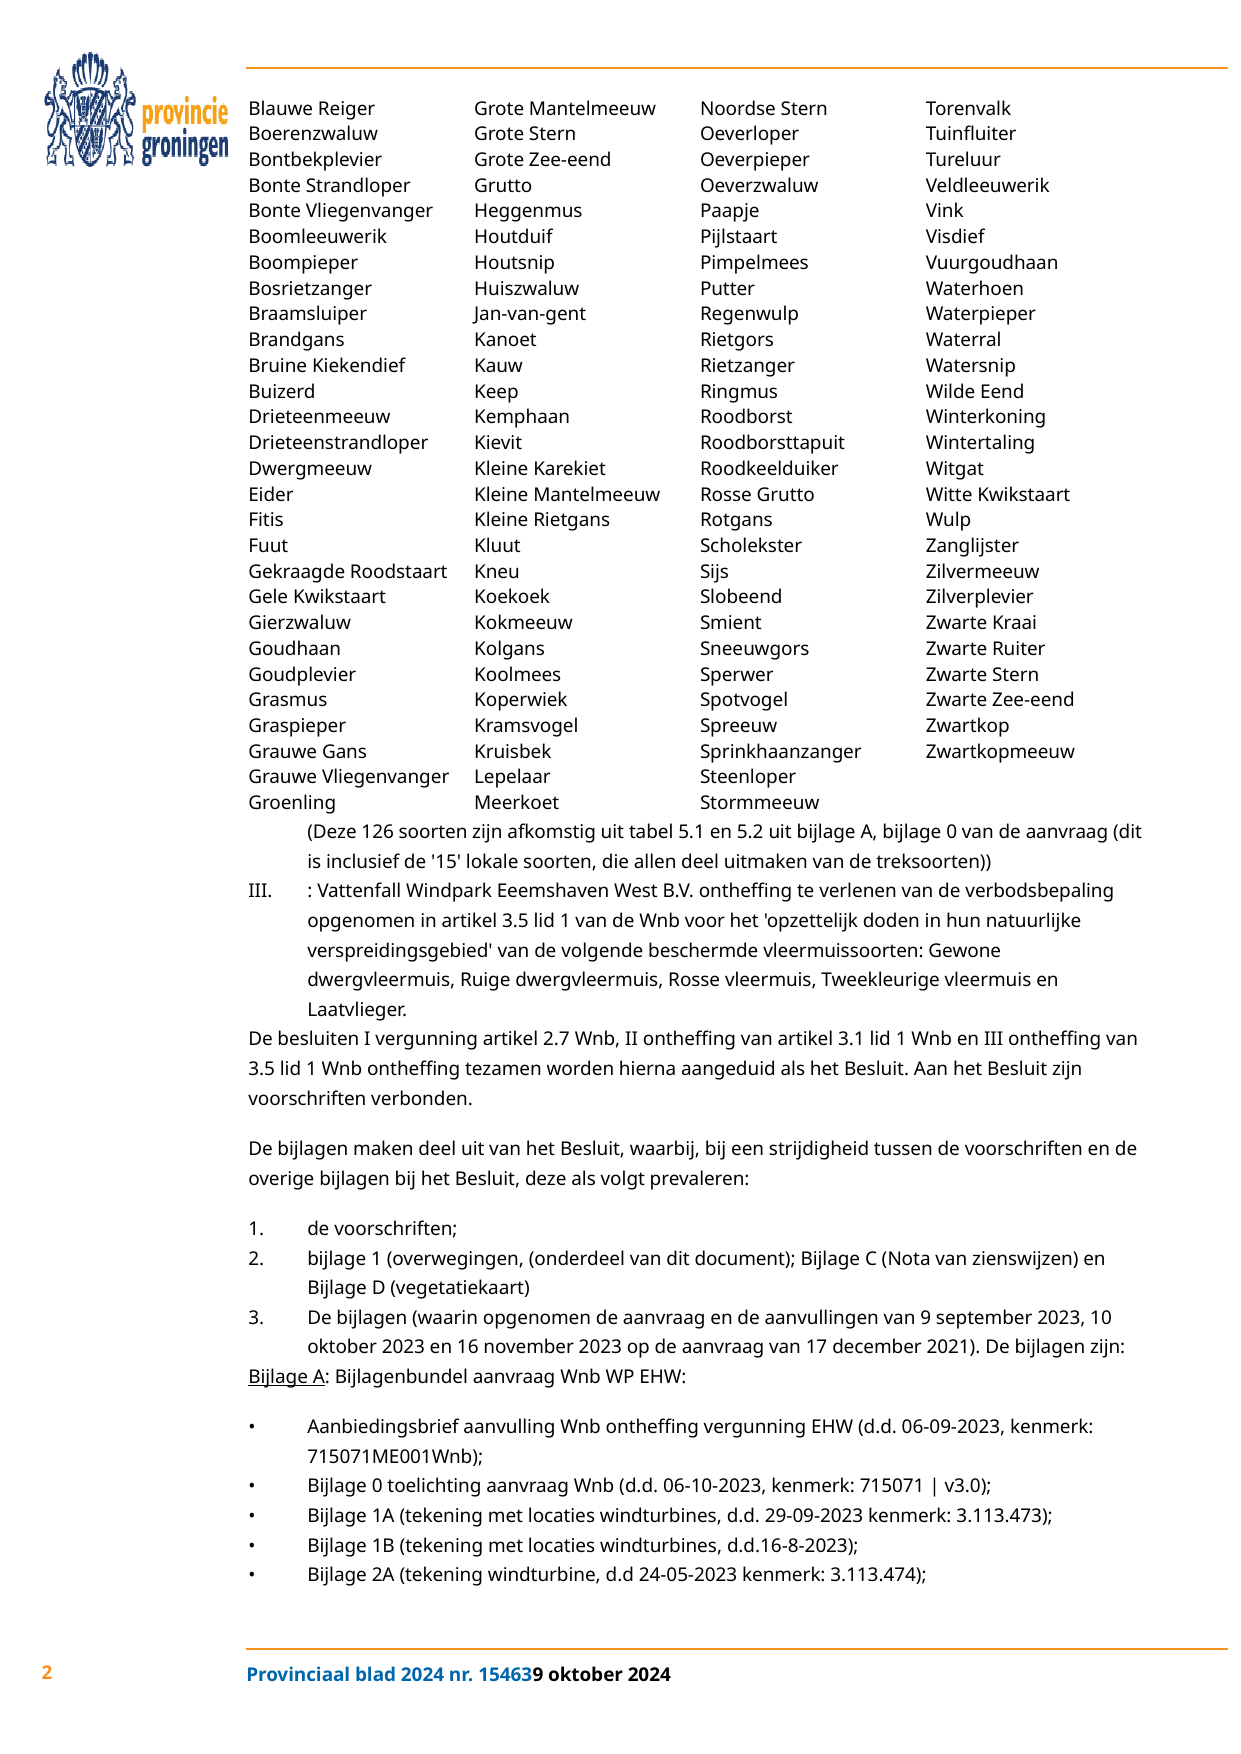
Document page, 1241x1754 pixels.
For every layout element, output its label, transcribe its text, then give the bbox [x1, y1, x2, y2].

table_cell Kramsvogel [474, 712, 700, 738]
table_cell Grasmus [248, 687, 474, 712]
table_cell Sprinkhaanzanger [700, 738, 926, 764]
table_cell Paapje [700, 198, 926, 223]
table_cell Grote Zee-eend [474, 146, 700, 172]
table_cell Vink [926, 198, 1152, 223]
table_cell Zilvermeeuw [926, 558, 1152, 584]
list De bijlagen (waarin opgenomen de aanvraag en de aanvullingen van 9 september 2023, 10 oktober 2023 en 16 november 2023 op de aanvraag van 17 december 2021). De bijlagen zijn: [248, 1304, 1152, 1359]
table_cell Witgat [926, 455, 1152, 481]
table_cell Goudhaan [248, 635, 474, 661]
table_cell Zwarte Stern [926, 661, 1152, 687]
table_cell Koperwiek [474, 687, 700, 712]
table_cell Kauw [474, 352, 700, 378]
table_cell Spotvogel [700, 687, 926, 712]
table_cell Waterpieper [926, 301, 1152, 326]
table_cell Tuinfluiter [926, 121, 1152, 146]
table_cell Smient [700, 609, 926, 635]
table_cell Kneu [474, 558, 700, 584]
list Bijlage 0 toelichting aanvraag Wnb (d.d. 06-10-2023, kenmerk: 715071 | v3.0); [248, 1473, 1152, 1498]
text Bijlage A: Bijlagenbundel aanvraag Wnb WP EHW: [248, 1363, 1152, 1389]
table_cell Jan-van-gent [474, 301, 700, 326]
table_cell Waterhoen [926, 275, 1152, 301]
table_cell Blauwe Reiger [248, 95, 474, 121]
table_cell Veldleeuwerik [926, 172, 1152, 198]
table_cell Koekoek [474, 584, 700, 609]
table_cell Houtduif [474, 224, 700, 249]
table_cell Zwartkop [926, 712, 1152, 738]
table_cell Fitis [248, 506, 474, 532]
table_cell Drieteenmeeuw [248, 404, 474, 429]
table_cell Kruisbek [474, 738, 700, 764]
table_cell Grote Stern [474, 121, 700, 146]
list bijlage 1 (overwegingen, (onderdeel van dit document); Bijlage C (Nota van zienswijzen) en Bijlage D (vegetatiekaart) [248, 1245, 1152, 1300]
table_cell Grote Mantelmeeuw [474, 95, 700, 121]
table_cell Bruine Kiekendief [248, 352, 474, 378]
table_cell Vuurgoudhaan [926, 249, 1152, 275]
list Bijlage 1A (tekening met locaties windturbines, d.d. 29-09-2023 kenmerk: 3.113.473); [248, 1502, 1152, 1528]
table_cell Tureluur [926, 146, 1152, 172]
table_cell Wintertaling [926, 429, 1152, 455]
table_cell Boompieper [248, 249, 474, 275]
table_cell Graspieper [248, 712, 474, 738]
table_cell Putter [700, 275, 926, 301]
table_cell Kemphaan [474, 404, 700, 429]
table_cell Buizerd [248, 378, 474, 403]
table_cell Kleine Karekiet [474, 455, 700, 481]
table_cell Roodkeelduiker [700, 455, 926, 481]
table_cell Boerenzwaluw [248, 121, 474, 146]
table_cell Braamsluiper [248, 301, 474, 326]
table_cell Rietzanger [700, 352, 926, 378]
table_cell Eider [248, 481, 474, 506]
table_cell Dwergmeeuw [248, 455, 474, 481]
table_cell Noordse Stern [700, 95, 926, 121]
table_cell Zwartkopmeeuw [926, 738, 1152, 764]
table_cell Steenloper [700, 764, 926, 789]
list Bijlage 1B (tekening met locaties windturbines, d.d.16-8-2023); [248, 1532, 1152, 1557]
table_cell [926, 790, 1152, 815]
table_cell Kleine Mantelmeeuw [474, 481, 700, 506]
table_cell Watersnip [926, 352, 1152, 378]
table_cell Pijlstaart [700, 224, 926, 249]
table_cell Wilde Eend [926, 378, 1152, 403]
table_cell Koolmees [474, 661, 700, 687]
list Bijlage 2A (tekening windturbine, d.d 24-05-2023 kenmerk: 3.113.474); [248, 1561, 1152, 1587]
table_cell Groenling [248, 790, 474, 815]
table_cell Meerkoet [474, 790, 700, 815]
list : Vattenfall Windpark Eeemshaven West B.V. ontheffing te verlenen van de verbodsbepaling opgenomen in artikel 3.5 lid 1 van de Wnb voor het 'opzettelijk doden in hun natuurlijke verspreidingsgebied' van de volgende beschermde vleermuissoorten: Gewone dwergvleermuis, Ruige dwergvleermuis, Rosse vleermuis, Tweekleurige vleermuis en Laatvlieger. [248, 878, 1152, 1022]
table_cell Gele Kwikstaart [248, 584, 474, 609]
table_cell Sperwer [700, 661, 926, 687]
table_cell Zwarte Zee-eend [926, 687, 1152, 712]
table_cell Heggenmus [474, 198, 700, 223]
table_cell Zwarte Kraai [926, 609, 1152, 635]
table_cell Sijs [700, 558, 926, 584]
text De bijlagen maken deel uit van het Besluit, waarbij, bij een strijdigheid tussen de voorschriften en de overige bijlagen bij het Besluit, deze als volgt prevaleren: [248, 1135, 1152, 1190]
table_cell Goudplevier [248, 661, 474, 687]
table_cell Kleine Rietgans [474, 506, 700, 532]
table_cell Torenvalk [926, 95, 1152, 121]
table_cell [926, 764, 1152, 789]
table_cell Kievit [474, 429, 700, 455]
table_cell Grauwe Vliegenvanger [248, 764, 474, 789]
table_cell Wulp [926, 506, 1152, 532]
table_cell Stormmeeuw [700, 790, 926, 815]
table_cell Roodborst [700, 404, 926, 429]
table_cell Ringmus [700, 378, 926, 403]
table_cell Winterkoning [926, 404, 1152, 429]
table_cell Zilverplevier [926, 584, 1152, 609]
table_cell Pimpelmees [700, 249, 926, 275]
table_cell Huiszwaluw [474, 275, 700, 301]
table_cell Slobeend [700, 584, 926, 609]
table_cell Rosse Grutto [700, 481, 926, 506]
table_cell Bontbekplevier [248, 146, 474, 172]
table_cell Oeverpieper [700, 146, 926, 172]
list (Deze 126 soorten zijn afkomstig uit tabel 5.1 en 5.2 uit bijlage A, bijlage 0 van de aanvraag (dit is inclusief de '15' lokale soorten, die allen deel uitmaken van de treksoorten)) [248, 818, 1152, 874]
table_cell Zanglijster [926, 532, 1152, 558]
list Aanbiedingsbrief aanvulling Wnb ontheffing vergunning EHW (d.d. 06-09-2023, kenmerk: 715071ME001Wnb); [248, 1413, 1152, 1469]
text De besluiten I vergunning artikel 2.7 Wnb, II ontheffing van artikel 3.1 lid 1 Wnb en III ontheffing van 3.5 lid 1 Wnb ontheffing tezamen worden hierna aangeduid als het Besluit. Aan het Besluit zijn voorschriften verbonden. [248, 1026, 1152, 1110]
table_cell Oeverloper [700, 121, 926, 146]
picture [41, 47, 231, 172]
table_cell Grutto [474, 172, 700, 198]
table_cell Waterral [926, 326, 1152, 352]
table_cell Bonte Strandloper [248, 172, 474, 198]
table_cell Kanoet [474, 326, 700, 352]
table_cell Spreeuw [700, 712, 926, 738]
table_cell Houtsnip [474, 249, 700, 275]
table_cell Rotgans [700, 506, 926, 532]
table_cell Brandgans [248, 326, 474, 352]
list de voorschriften; [248, 1215, 1152, 1241]
table_cell Bosrietzanger [248, 275, 474, 301]
table_cell Oeverzwaluw [700, 172, 926, 198]
table_cell Rietgors [700, 326, 926, 352]
table_cell Kolgans [474, 635, 700, 661]
table_cell Roodborsttapuit [700, 429, 926, 455]
table_cell Gekraagde Roodstaart [248, 558, 474, 584]
table_cell Witte Kwikstaart [926, 481, 1152, 506]
table_cell Kokmeeuw [474, 609, 700, 635]
table_cell Gierzwaluw [248, 609, 474, 635]
table_cell Kluut [474, 532, 700, 558]
table_cell Sneeuwgors [700, 635, 926, 661]
table_cell Keep [474, 378, 700, 403]
table_cell Boomleeuwerik [248, 224, 474, 249]
table_cell Bonte Vliegenvanger [248, 198, 474, 223]
table_cell Lepelaar [474, 764, 700, 789]
table_cell Zwarte Ruiter [926, 635, 1152, 661]
table_cell Grauwe Gans [248, 738, 474, 764]
table_cell Drieteenstrandloper [248, 429, 474, 455]
table_cell Visdief [926, 224, 1152, 249]
table_cell Scholekster [700, 532, 926, 558]
table_cell Fuut [248, 532, 474, 558]
table_cell Regenwulp [700, 301, 926, 326]
